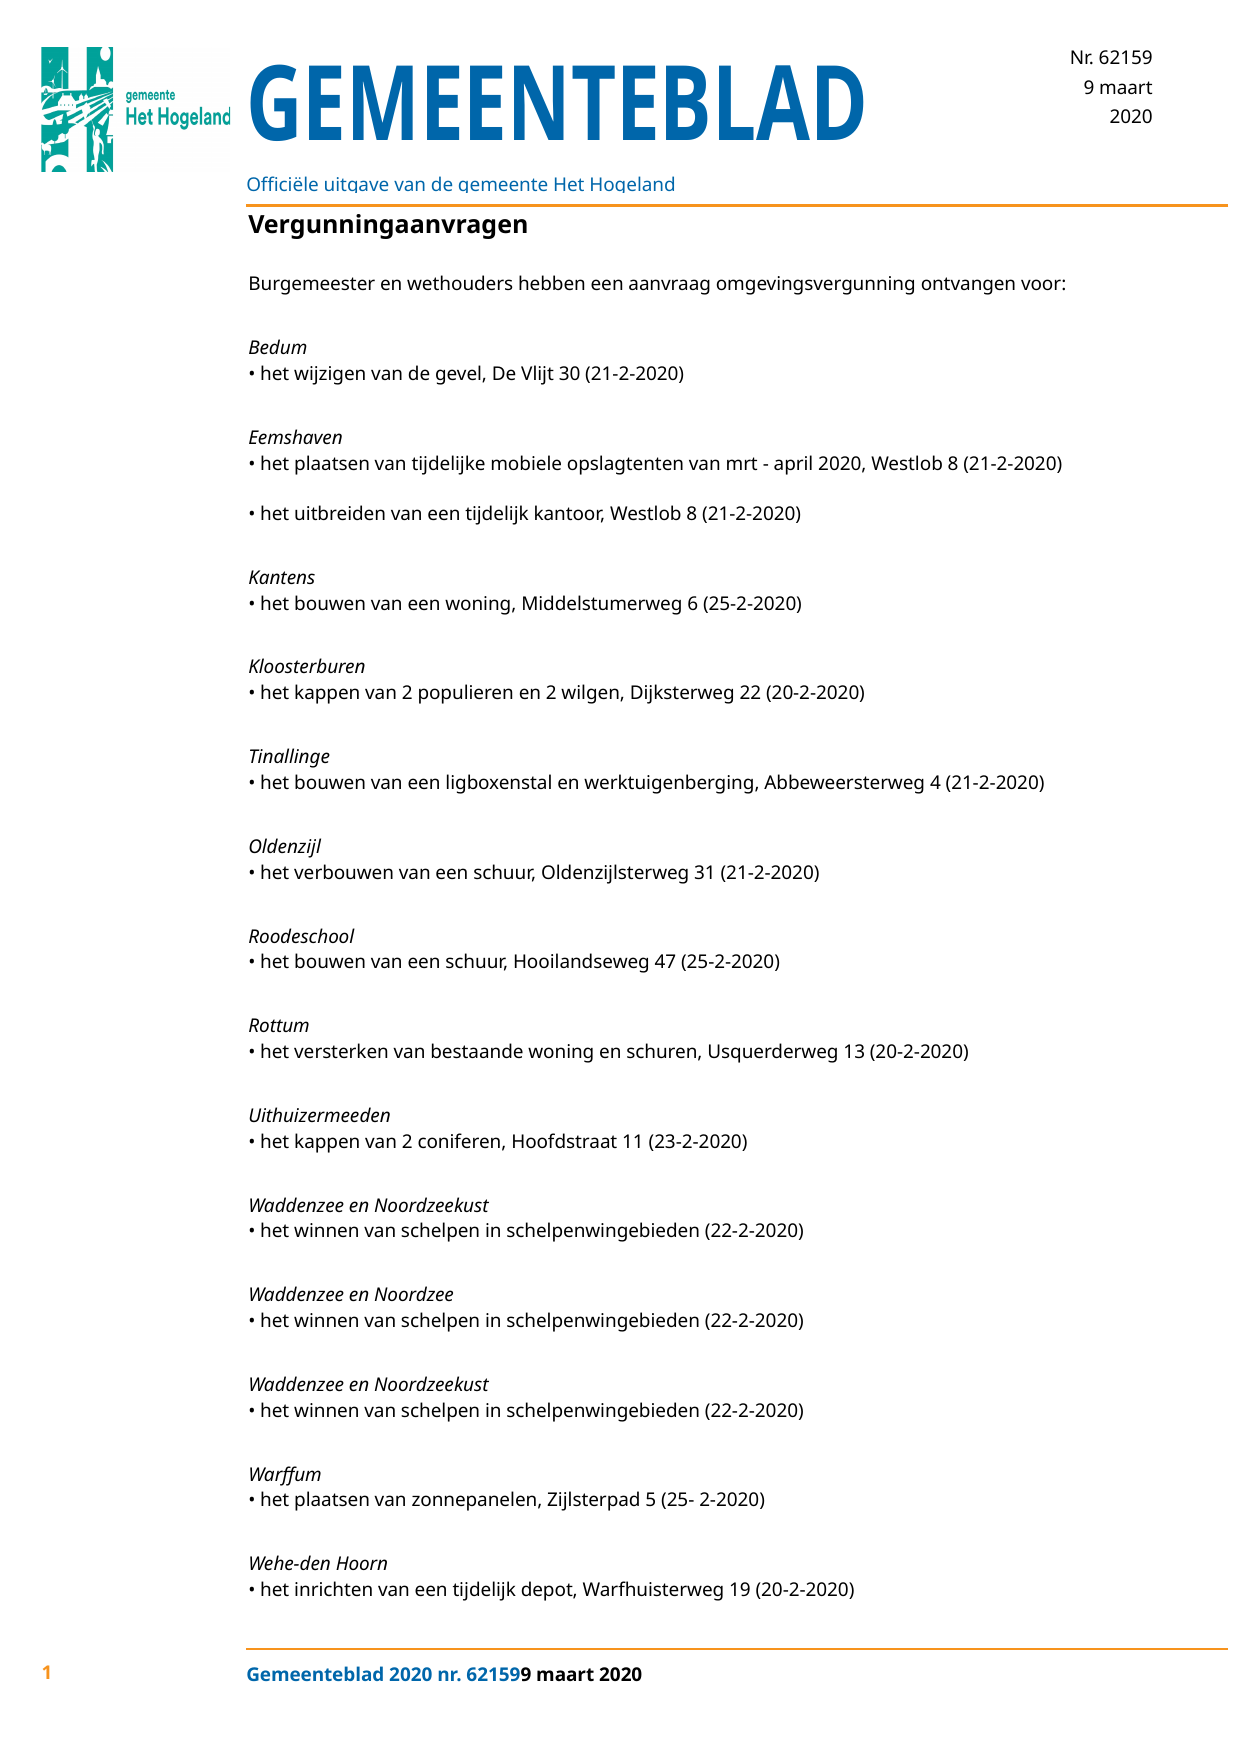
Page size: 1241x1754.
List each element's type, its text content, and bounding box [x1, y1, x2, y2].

text • het wijzigen van de gevel, De Vlijt 30 (21-2-2020) [248, 360, 1152, 386]
text • het winnen van schelpen in schelpenwingebieden (22-2-2020) [248, 1307, 1152, 1333]
text Oldenzijl [248, 833, 1152, 859]
text Wehe-den Hoorn [248, 1551, 1152, 1576]
text Kloosterburen [248, 654, 1152, 679]
picture [41, 47, 231, 172]
text Uithuizermeeden [248, 1102, 1152, 1128]
text • het bouwen van een ligboxenstal en werktuigenberging, Abbeweersterweg 4 (21-2-2020) [248, 769, 1152, 795]
text Rottum [248, 1012, 1152, 1038]
text Eemshaven [248, 424, 1152, 450]
text Kantens [248, 564, 1152, 590]
text Vergunningaanvragen [248, 207, 1152, 241]
text Waddenzee en Noordzeekust [248, 1192, 1152, 1218]
text Bedum [248, 334, 1152, 360]
text Warffum [248, 1461, 1152, 1487]
text • het winnen van schelpen in schelpenwingebieden (22-2-2020) [248, 1397, 1152, 1423]
text • het versterken van bestaande woning en schuren, Usquerderweg 13 (20-2-2020) [248, 1038, 1152, 1064]
text • het plaatsen van tijdelijke mobiele opslagtenten van mrt - april 2020, Westlob 8 (21-2-2020) [248, 450, 1152, 475]
text • het winnen van schelpen in schelpenwingebieden (22-2-2020) [248, 1218, 1152, 1243]
text • het inrichten van een tijdelijk depot, Warfhuisterweg 19 (20-2-2020) [248, 1576, 1152, 1602]
text Burgemeester en wethouders hebben een aanvraag omgevingsvergunning ontvangen voor: [248, 270, 1152, 296]
text Tinallinge [248, 743, 1152, 769]
text • het kappen van 2 coniferen, Hoofdstraat 11 (23-2-2020) [248, 1128, 1152, 1154]
text Waddenzee en Noordzeekust [248, 1371, 1152, 1397]
text • het kappen van 2 populieren en 2 wilgen, Dijksterweg 22 (20-2-2020) [248, 679, 1152, 705]
text • het uitbreiden van een tijdelijk kantoor, Westlob 8 (21-2-2020) [248, 500, 1152, 526]
text Roodeschool [248, 923, 1152, 948]
text • het verbouwen van een schuur, Oldenzijlsterweg 31 (21-2-2020) [248, 859, 1152, 884]
text Waddenzee en Noordzee [248, 1282, 1152, 1307]
text • het plaatsen van zonnepanelen, Zijlsterpad 5 (25- 2-2020) [248, 1487, 1152, 1512]
text • het bouwen van een woning, Middelstumerweg 6 (25-2-2020) [248, 590, 1152, 616]
text • het bouwen van een schuur, Hooilandseweg 47 (25-2-2020) [248, 948, 1152, 974]
